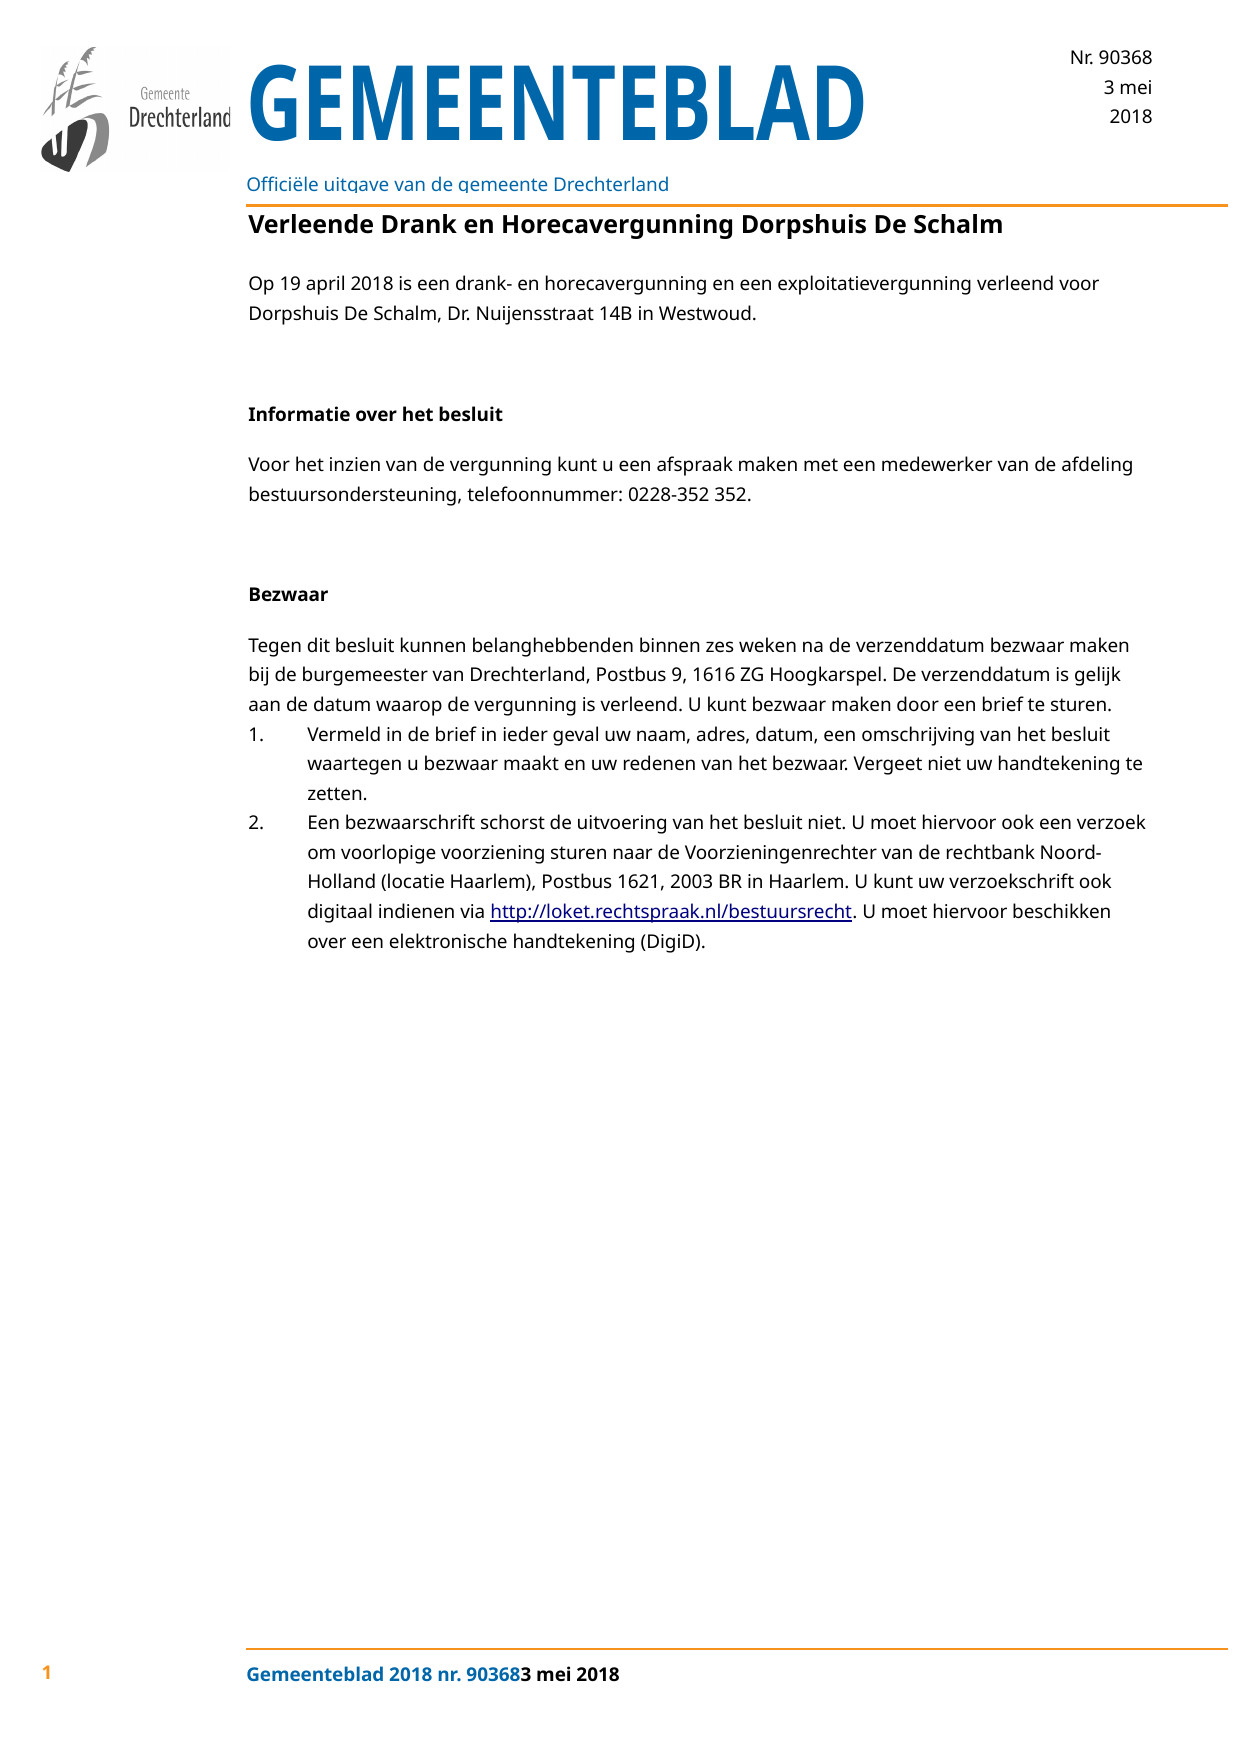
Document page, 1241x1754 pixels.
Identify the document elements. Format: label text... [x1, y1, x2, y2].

list Een bezwaarschrift schorst de uitvoering van het besluit niet. U moet hiervoor ook een verzoek om voorlopige voorziening sturen naar de Voorzieningenrechter van de rechtbank Noord-Holland (locatie Haarlem), Postbus 1621, 2003 BR in Haarlem. U kunt uw verzoekschrift ook digitaal indienen via http://loket.rechtspraak.nl/bestuursrecht. U moet hiervoor beschikken over een elektronische handtekening (DigiD). [248, 809, 1152, 953]
text Bezwaar [248, 582, 1152, 607]
picture [41, 47, 231, 172]
text Op 19 april 2018 is een drank- en horecavergunning en een exploitatievergunning verleend voor Dorpshuis De Schalm, Dr. Nuijensstraat 14B in Westwoud. [248, 270, 1152, 326]
text Verleende Drank en Horecavergunning Dorpshuis De Schalm [248, 207, 1152, 241]
text Voor het inzien van de vergunning kunt u een afspraak maken met een medewerker van de afdeling bestuursondersteuning, telefoonnummer: 0228-352 352. [248, 451, 1152, 506]
text Informatie over het besluit [248, 401, 1152, 426]
text Tegen dit besluit kunnen belanghebbenden binnen zes weken na de verzenddatum bezwaar maken bij de burgemeester van Drechterland, Postbus 9, 1616 ZG Hoogkarspel. De verzenddatum is gelijk aan de datum waarop de vergunning is verleend. U kunt bezwaar maken door een brief te sturen. [248, 632, 1152, 717]
list Vermeld in de brief in ieder geval uw naam, adres, datum, een omschrijving van het besluit waartegen u bezwaar maakt en uw redenen van het bezwaar. Vergeet niet uw handtekening te zetten. [248, 721, 1152, 806]
